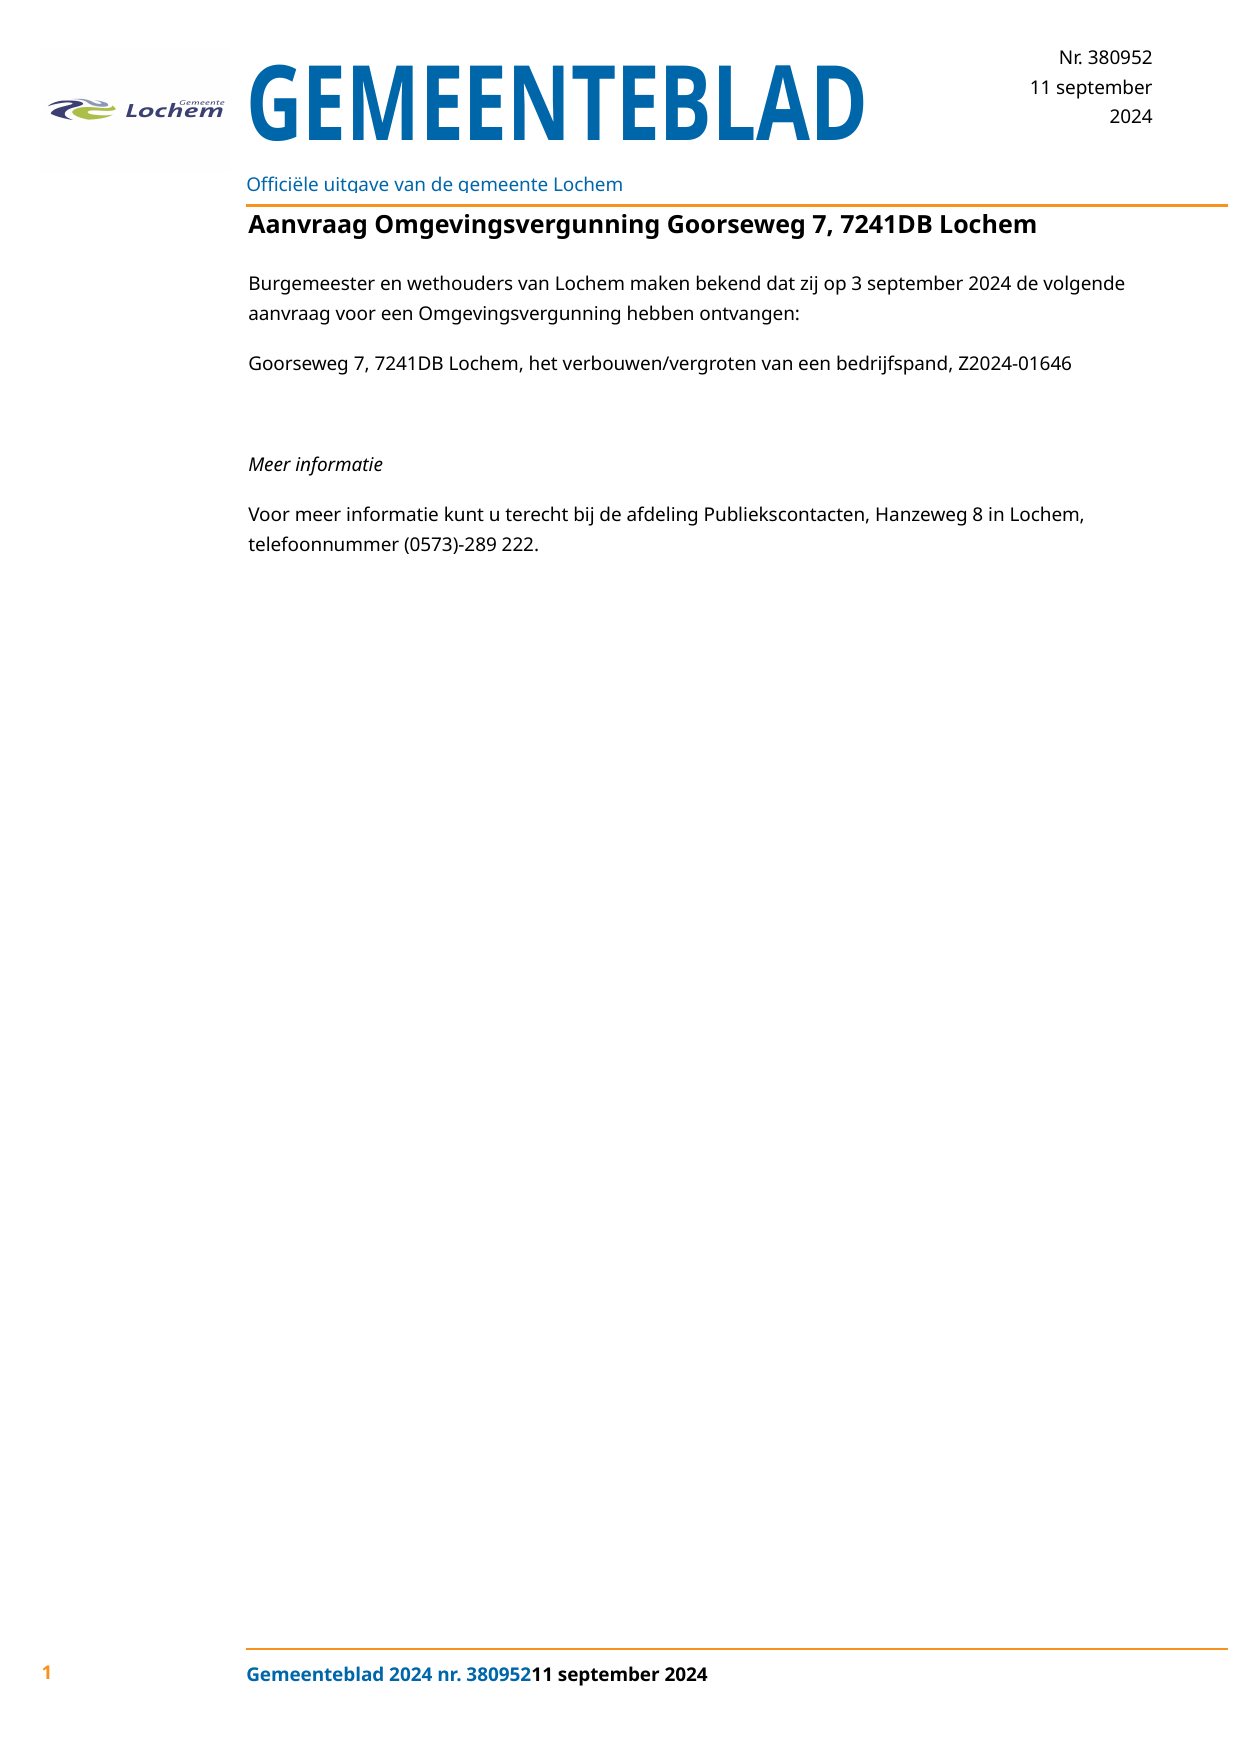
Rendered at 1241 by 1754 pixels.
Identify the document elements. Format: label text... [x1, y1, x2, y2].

text Aanvraag Omgevingsvergunning Goorseweg 7, 7241DB Lochem [248, 207, 1152, 241]
text Burgemeester en wethouders van Lochem maken bekend dat zij op 3 september 2024 de volgende aanvraag voor een Omgevingsvergunning hebben ontvangen: [248, 270, 1152, 326]
text Goorseweg 7, 7241DB Lochem, het verbouwen/vergroten van een bedrijfspand, Z2024-01646 [248, 350, 1152, 376]
text Meer informatie [248, 451, 1152, 477]
text Voor meer informatie kunt u terecht bij de afdeling Publiekscontacten, Hanzeweg 8 in Lochem, telefoonnummer (0573)-289 222. [248, 502, 1152, 557]
picture [41, 47, 231, 172]
